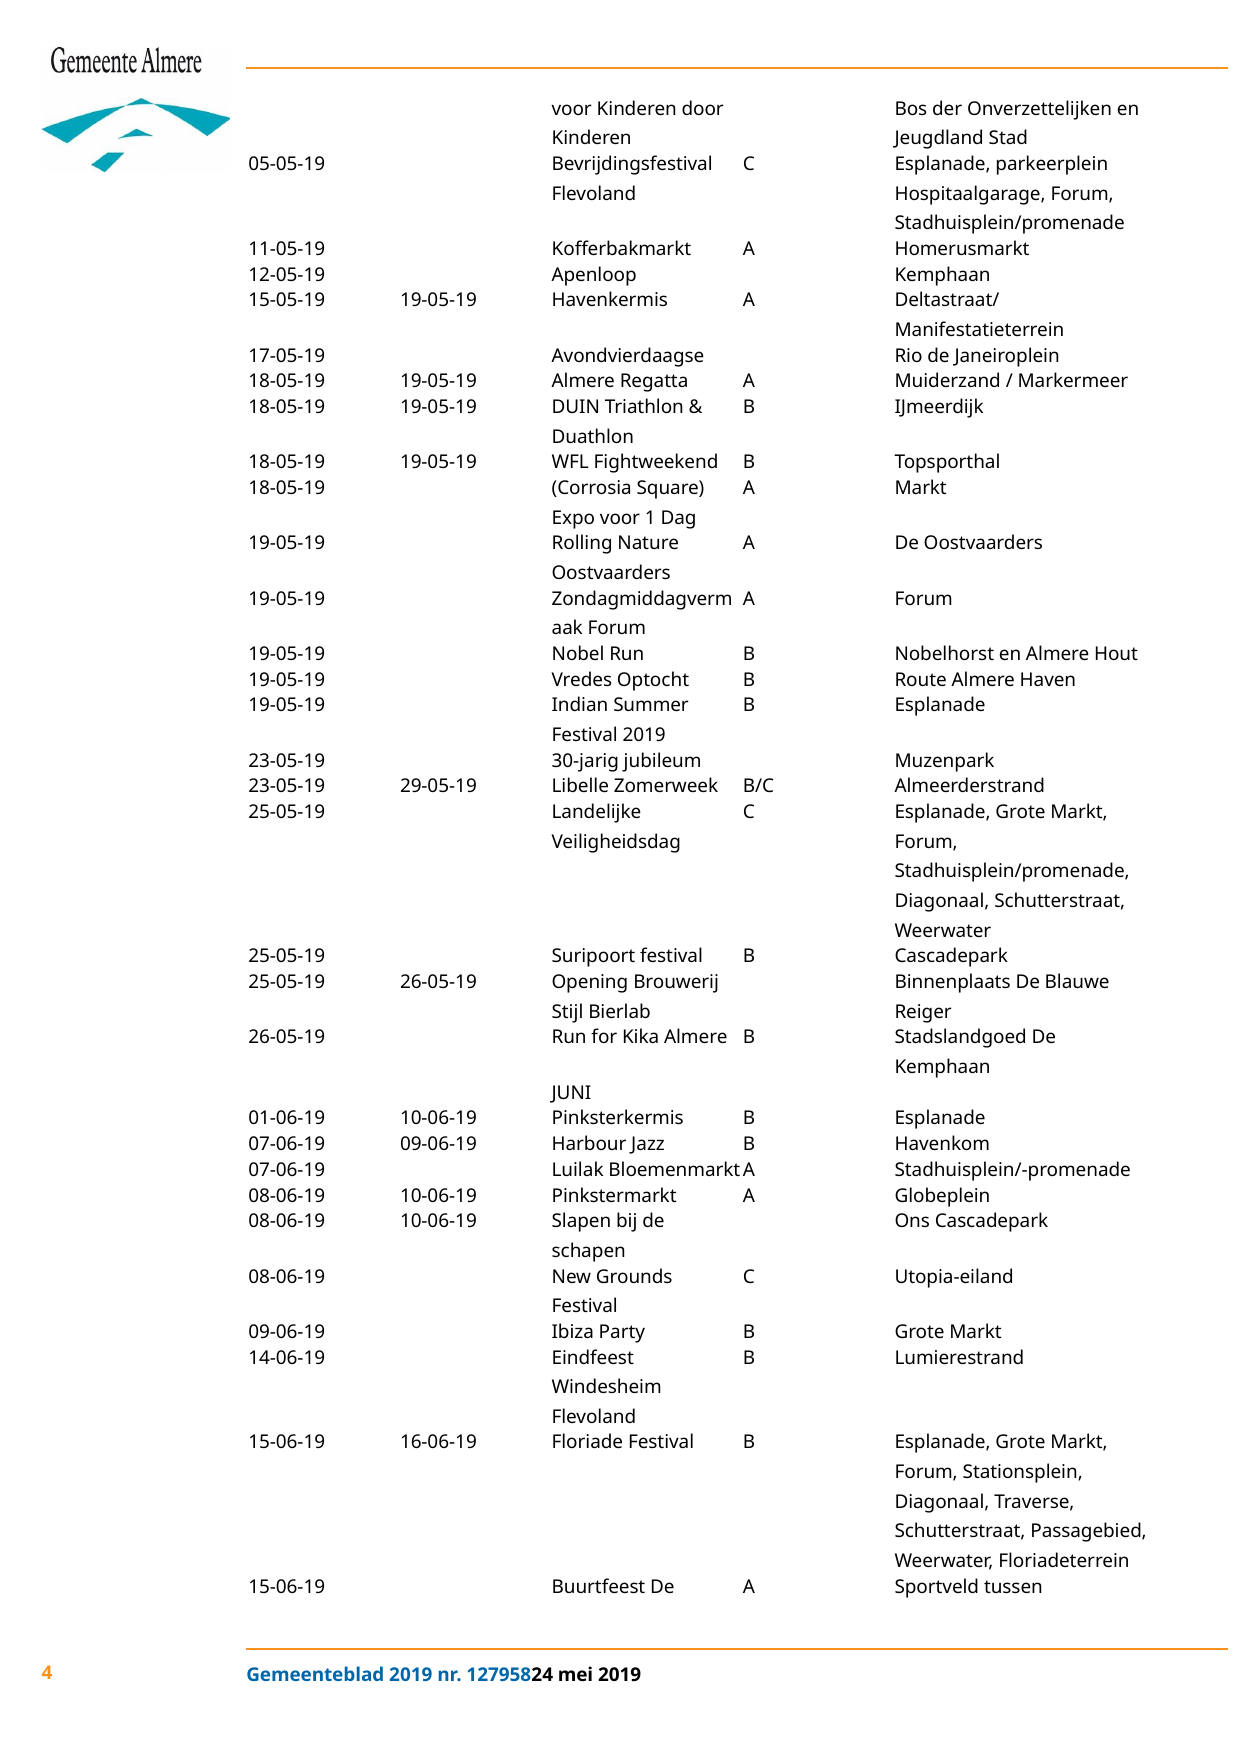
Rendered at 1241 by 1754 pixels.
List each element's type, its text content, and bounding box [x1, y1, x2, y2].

table_cell WFL Fightweekend [551, 449, 743, 474]
table_cell A [743, 368, 894, 393]
table_cell 07-06-19 [248, 1130, 400, 1156]
table_cell B/C [743, 773, 894, 798]
table_cell 19-05-19 [400, 286, 551, 342]
table_cell [743, 1208, 894, 1263]
table_cell 01-06-19 [248, 1105, 400, 1130]
table_cell Esplanade, Grote Markt, Forum, Stadhuisplein/promenade, Diagonaal, Schutterstraat, Weerwater [894, 799, 1152, 942]
table_cell [743, 968, 894, 1023]
table_cell 09-06-19 [400, 1130, 551, 1156]
table_cell [400, 1156, 551, 1182]
table_cell B [743, 1318, 894, 1344]
table_cell A [743, 235, 894, 261]
table_cell 07-06-19 [248, 1156, 400, 1182]
table_cell Binnenplaats De Blauwe Reiger [894, 968, 1152, 1023]
table_cell Forum [894, 585, 1152, 640]
table_cell 10-06-19 [400, 1105, 551, 1130]
table_cell A [743, 585, 894, 640]
table_cell 25-05-19 [248, 943, 400, 968]
table_cell 09-06-19 [248, 1318, 400, 1344]
table_cell B [743, 1105, 894, 1130]
table_cell Markt [894, 474, 1152, 529]
table_cell A [743, 1182, 894, 1207]
table_cell Suripoort festival [551, 943, 743, 968]
table_cell 18-05-19 [248, 474, 400, 529]
table_cell 19-05-19 [248, 585, 400, 640]
table_cell Apenloop [551, 261, 743, 286]
table_cell [400, 585, 551, 640]
table_cell Rolling Nature Oostvaarders [551, 530, 743, 585]
table_cell 12-05-19 [248, 261, 400, 286]
table_cell Sportveld tussen [894, 1573, 1152, 1598]
table_cell Almeerderstrand [894, 773, 1152, 798]
table_cell Deltastraat/Manifestatieterrein [894, 286, 1152, 342]
table_cell Ibiza Party [551, 1318, 743, 1344]
table_cell 19-05-19 [400, 393, 551, 448]
table_cell 10-06-19 [400, 1182, 551, 1207]
table_cell Zondagmiddagvermaak Forum [551, 585, 743, 640]
table_cell 23-05-19 [248, 747, 400, 773]
table_cell [400, 1263, 551, 1318]
table_cell Bevrijdingsfestival Flevoland [551, 150, 743, 235]
table_cell [400, 692, 551, 747]
table_cell B [743, 1130, 894, 1156]
table_cell Nobelhorst en Almere Hout [894, 640, 1152, 666]
table_cell Rio de Janeiroplein [894, 342, 1152, 367]
table_cell Ons Cascadepark [894, 1208, 1152, 1263]
table_cell Lumierestrand [894, 1344, 1152, 1429]
table_cell 08-06-19 [248, 1263, 400, 1318]
table_cell [400, 1573, 551, 1598]
table_cell Stadhuisplein/-promenade [894, 1156, 1152, 1182]
table_cell A [743, 1573, 894, 1598]
table_cell B [743, 1429, 894, 1573]
table_cell [400, 666, 551, 692]
table_cell [400, 1079, 551, 1104]
table_cell Run for Kika Almere [551, 1024, 743, 1079]
table_cell Eindfeest Windesheim Flevoland [551, 1344, 743, 1429]
table_cell [400, 1344, 551, 1429]
table_cell [400, 530, 551, 585]
table_cell 11-05-19 [248, 235, 400, 261]
table_cell [400, 261, 551, 286]
table_cell Utopia-eiland [894, 1263, 1152, 1318]
table_cell [743, 747, 894, 773]
table_cell Esplanade [894, 692, 1152, 747]
table_cell Esplanade, Grote Markt, Forum, Stationsplein, Diagonaal, Traverse, Schutterstraat, Passagebied, Weerwater, Floriadeterrein [894, 1429, 1152, 1573]
table_cell IJmeerdijk [894, 393, 1152, 448]
table_cell Grote Markt [894, 1318, 1152, 1344]
table_cell A [743, 530, 894, 585]
table_cell C [743, 150, 894, 235]
table_cell Nobel Run [551, 640, 743, 666]
table_cell 19-05-19 [400, 368, 551, 393]
table_cell C [743, 799, 894, 942]
table_cell [743, 261, 894, 286]
table_cell Libelle Zomerweek [551, 773, 743, 798]
table_cell [400, 640, 551, 666]
table_cell B [743, 943, 894, 968]
table_cell Almere Regatta [551, 368, 743, 393]
table_cell Opening Brouwerij Stijl Bierlab [551, 968, 743, 1023]
table_cell 25-05-19 [248, 968, 400, 1023]
table_cell [400, 474, 551, 529]
table_cell De Oostvaarders [894, 530, 1152, 585]
table_cell Luilak Bloemenmarkt [551, 1156, 743, 1182]
table_cell 08-06-19 [248, 1182, 400, 1207]
table_cell [400, 150, 551, 235]
table_cell Muzenpark [894, 747, 1152, 773]
table_cell [400, 799, 551, 942]
table_cell [400, 1024, 551, 1079]
table_cell Havenkermis [551, 286, 743, 342]
table_cell Esplanade [894, 1105, 1152, 1130]
table_cell B [743, 449, 894, 474]
table_cell [743, 95, 894, 150]
table_cell 05-05-19 [248, 150, 400, 235]
table_cell 23-05-19 [248, 773, 400, 798]
table_cell Avondvierdaagse [551, 342, 743, 367]
table_cell 19-05-19 [248, 692, 400, 747]
table_cell Pinkstermarkt [551, 1182, 743, 1207]
table_cell 26-05-19 [248, 1024, 400, 1079]
table_cell [400, 747, 551, 773]
table_cell Kemphaan [894, 261, 1152, 286]
table_cell B [743, 1024, 894, 1079]
table_cell Bos der Onverzettelijken en Jeugdland Stad [894, 95, 1152, 150]
table_cell Buurtfeest De [551, 1573, 743, 1598]
table_cell (Corrosia Square) Expo voor 1 Dag [551, 474, 743, 529]
table_cell 16-06-19 [400, 1429, 551, 1573]
table_cell 14-06-19 [248, 1344, 400, 1429]
table_cell 15-06-19 [248, 1573, 400, 1598]
table_cell A [743, 474, 894, 529]
table_cell [743, 342, 894, 367]
table_cell Cascadepark [894, 943, 1152, 968]
table_cell New Grounds Festival [551, 1263, 743, 1318]
table_cell 10-06-19 [400, 1208, 551, 1263]
table_cell B [743, 393, 894, 448]
table_cell B [743, 1344, 894, 1429]
table_cell Slapen bij de schapen [551, 1208, 743, 1263]
table_cell [400, 943, 551, 968]
table_cell Homerusmarkt [894, 235, 1152, 261]
table_cell Stadslandgoed De Kemphaan [894, 1024, 1152, 1079]
table_cell [743, 1079, 894, 1104]
table_cell [248, 1079, 400, 1104]
table_cell Globeplein [894, 1182, 1152, 1207]
table_cell [400, 342, 551, 367]
table_cell 19-05-19 [248, 530, 400, 585]
table_cell Esplanade, parkeerplein Hospitaalgarage, Forum, Stadhuisplein/promenade [894, 150, 1152, 235]
table_cell 26-05-19 [400, 968, 551, 1023]
table_cell Havenkom [894, 1130, 1152, 1156]
table_cell Topsporthal [894, 449, 1152, 474]
table_cell 29-05-19 [400, 773, 551, 798]
table_cell Landelijke Veiligheidsdag [551, 799, 743, 942]
table_cell Kofferbakmarkt [551, 235, 743, 261]
table_cell 19-05-19 [248, 640, 400, 666]
table_cell Indian Summer Festival 2019 [551, 692, 743, 747]
table_cell [400, 235, 551, 261]
picture [41, 47, 231, 172]
table_cell [248, 95, 400, 150]
table_cell Muiderzand / Markermeer [894, 368, 1152, 393]
table_cell 18-05-19 [248, 393, 400, 448]
table_cell Vredes Optocht [551, 666, 743, 692]
table_cell voor Kinderen door Kinderen [551, 95, 743, 150]
table_cell 18-05-19 [248, 368, 400, 393]
table_cell [894, 1079, 1152, 1104]
table_cell DUIN Triathlon & Duathlon [551, 393, 743, 448]
table_cell Harbour Jazz [551, 1130, 743, 1156]
table_cell A [743, 1156, 894, 1182]
table_cell 15-05-19 [248, 286, 400, 342]
table_cell 19-05-19 [248, 666, 400, 692]
table_cell C [743, 1263, 894, 1318]
table_cell [400, 1318, 551, 1344]
table_cell JUNI [551, 1079, 743, 1104]
table_cell 15-06-19 [248, 1429, 400, 1573]
table_cell B [743, 692, 894, 747]
table_cell 25-05-19 [248, 799, 400, 942]
table_cell 08-06-19 [248, 1208, 400, 1263]
table_cell Route Almere Haven [894, 666, 1152, 692]
table_cell Pinksterkermis [551, 1105, 743, 1130]
table_cell [400, 95, 551, 150]
table_cell Floriade Festival [551, 1429, 743, 1573]
table_cell 30-jarig jubileum [551, 747, 743, 773]
table_cell 19-05-19 [400, 449, 551, 474]
table_cell 18-05-19 [248, 449, 400, 474]
table_cell B [743, 640, 894, 666]
table_cell A [743, 286, 894, 342]
table_cell B [743, 666, 894, 692]
table_cell 17-05-19 [248, 342, 400, 367]
